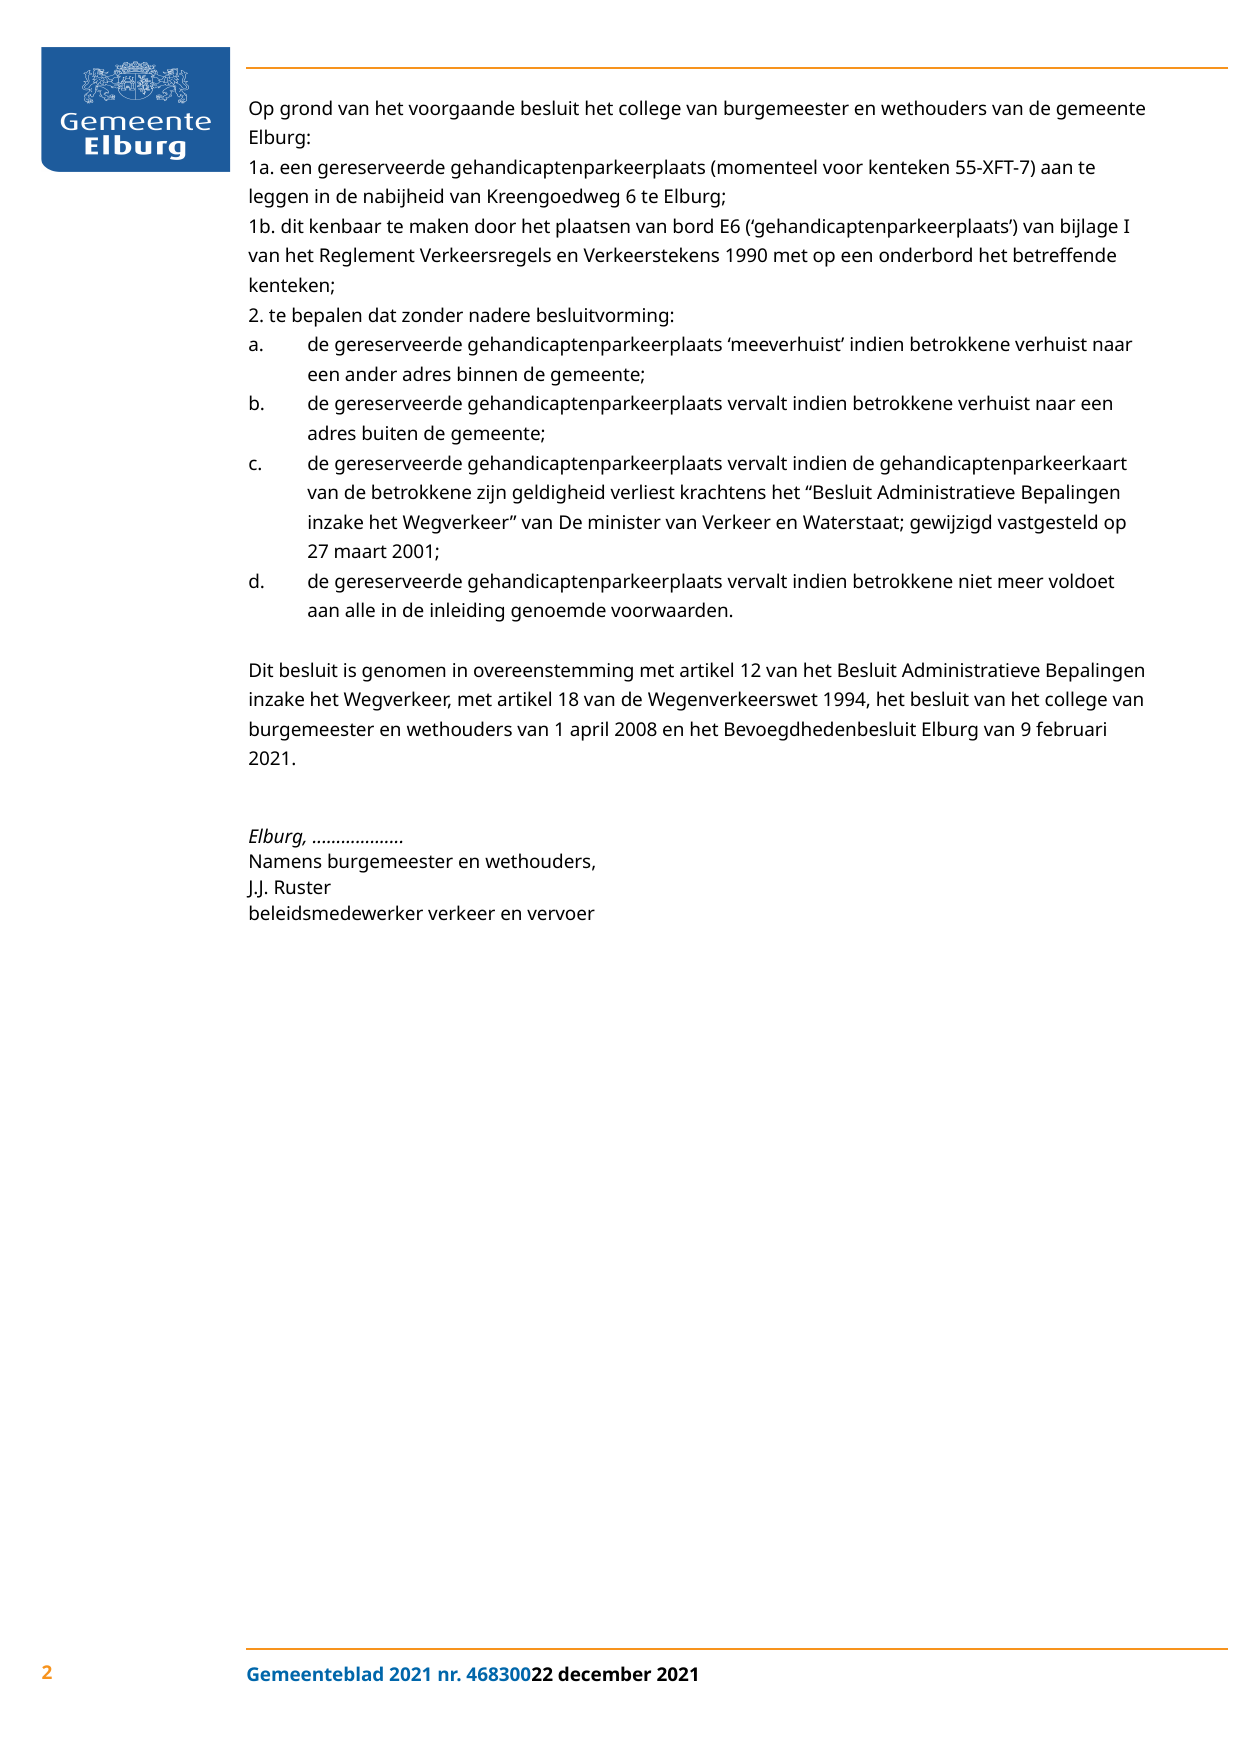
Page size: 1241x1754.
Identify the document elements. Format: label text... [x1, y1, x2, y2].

picture [41, 47, 231, 172]
list de gereserveerde gehandicaptenparkeerplaats vervalt indien betrokkene niet meer voldoet aan alle in de inleiding genoemde voorwaarden. [248, 568, 1152, 623]
text Dit besluit is genomen in overeenstemming met artikel 12 van het Besluit Administratieve Bepalingen inzake het Wegverkeer, met artikel 18 van de Wegenverkeerswet 1994, het besluit van het college van burgemeester en wethouders van 1 april 2008 en het Bevoegdhedenbesluit Elburg van 9 februari 2021. [248, 657, 1152, 771]
text 2. te bepalen dat zonder nadere besluitvorming: [248, 302, 1152, 328]
text 1b. dit kenbaar te maken door het plaatsen van bord E6 (‘gehandicaptenparkeerplaats’) van bijlage I van het Reglement Verkeersregels en Verkeerstekens 1990 met op een onderbord het betreffende kenteken; [248, 213, 1152, 298]
text beleidsmedewerker verkeer en vervoer [248, 900, 1152, 926]
text J.J. Ruster [248, 874, 1152, 900]
text Op grond van het voorgaande besluit het college van burgemeester en wethouders van de gemeente Elburg: [248, 95, 1152, 150]
list de gereserveerde gehandicaptenparkeerplaats vervalt indien betrokkene verhuist naar een adres buiten de gemeente; [248, 391, 1152, 446]
text Namens burgemeester en wethouders, [248, 849, 1152, 874]
list de gereserveerde gehandicaptenparkeerplaats ‘meeverhuist’ indien betrokkene verhuist naar een ander adres binnen de gemeente; [248, 331, 1152, 387]
text 1a. een gereserveerde gehandicaptenparkeerplaats (momenteel voor kenteken 55-XFT-7) aan te leggen in de nabijheid van Kreengoedweg 6 te Elburg; [248, 154, 1152, 209]
list de gereserveerde gehandicaptenparkeerplaats vervalt indien de gehandicaptenparkeerkaart van de betrokkene zijn geldigheid verliest krachtens het “Besluit Administratieve Bepalingen inzake het Wegverkeer” van De minister van Verkeer en Waterstaat; gewijzigd vastgesteld op 27 maart 2001; [248, 450, 1152, 564]
text Elburg, ................... [248, 823, 1152, 849]
